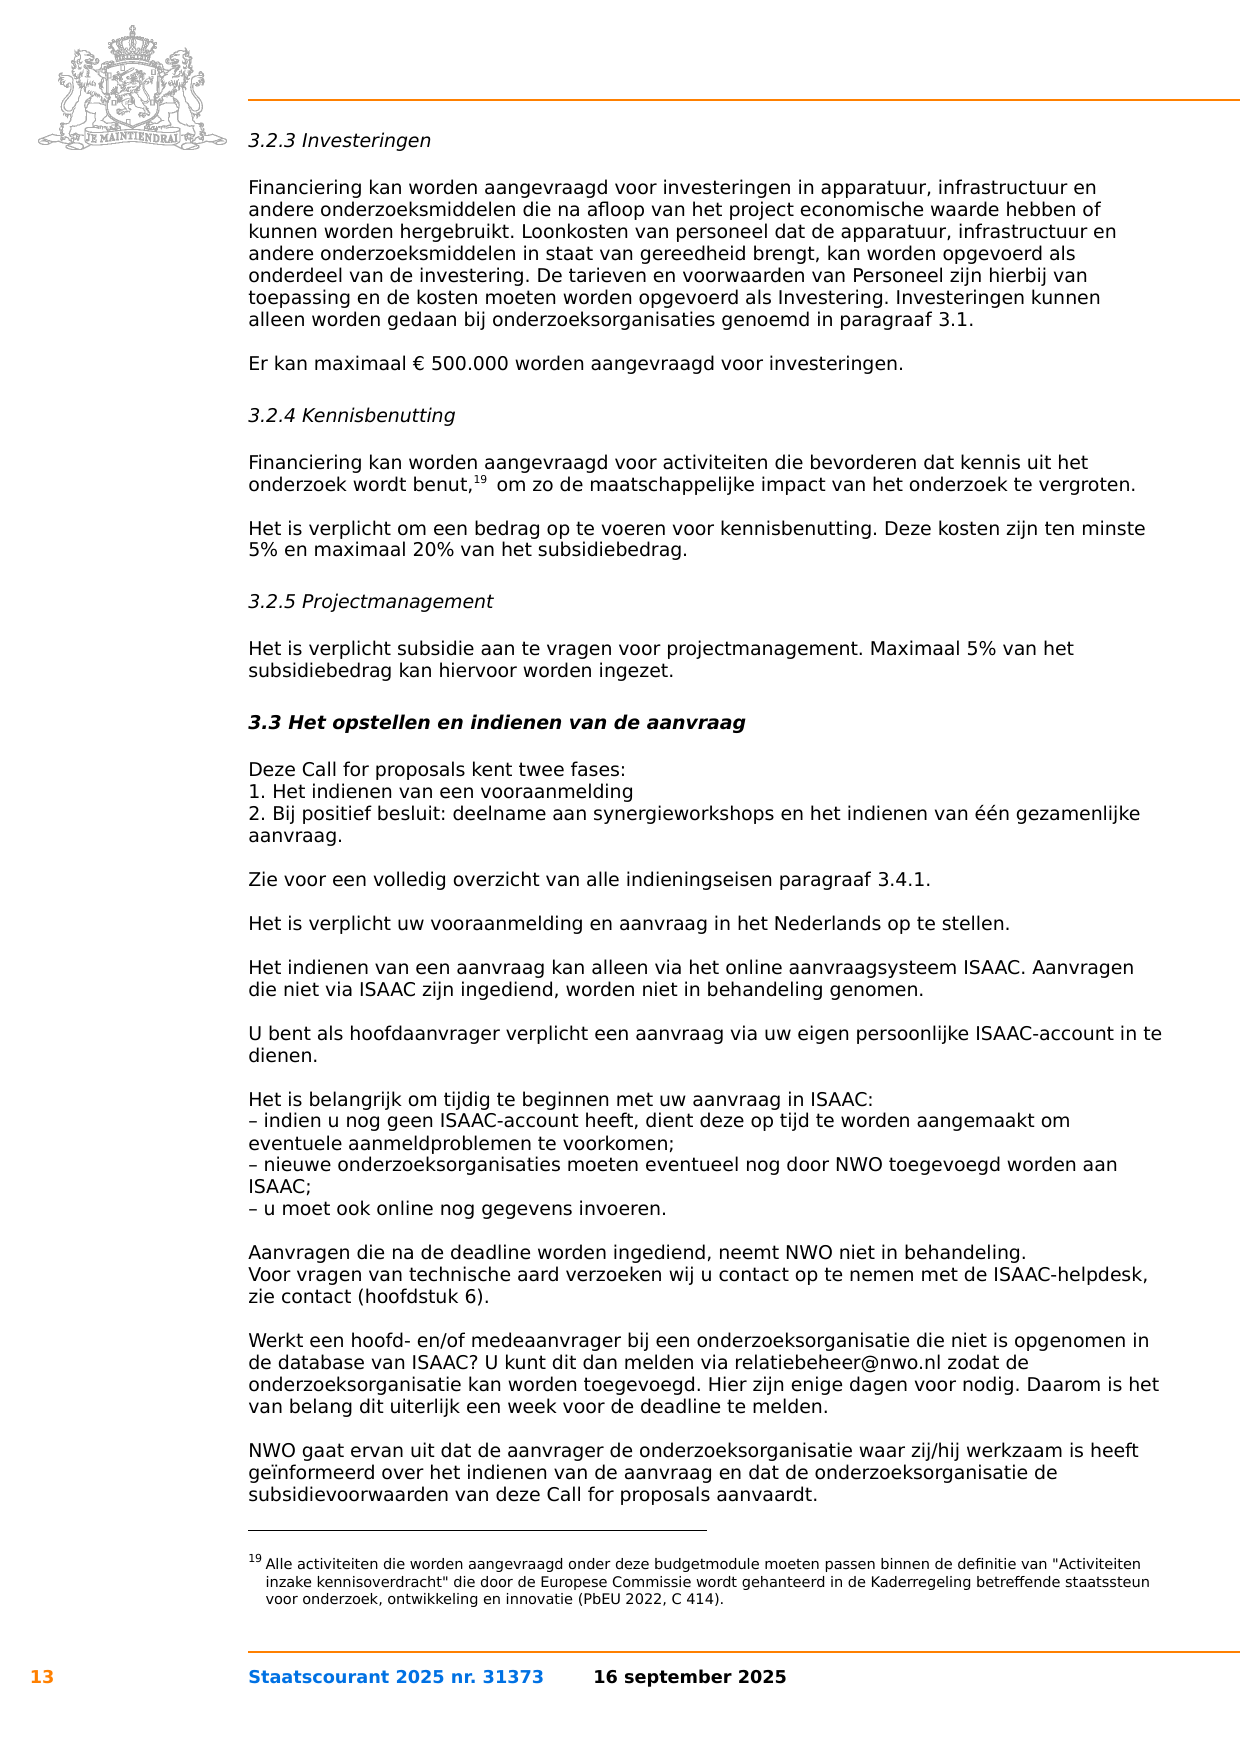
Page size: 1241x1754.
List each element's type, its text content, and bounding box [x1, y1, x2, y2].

text – indien u nog geen ISAAC-account heeft, dient deze op tijd te worden aangemaakt om eventuele aanmeldproblemen te voorkomen; [248, 1110, 1163, 1154]
subtitle 3.2.5 Projectmanagement [248, 591, 1163, 613]
text 1. Het indienen van een vooraanmelding [248, 781, 1163, 803]
text Aanvragen die na de deadline worden ingediend, neemt NWO niet in behandeling. [248, 1242, 1163, 1264]
text Zie voor een volledig overzicht van alle indieningseisen paragraaf 3.4.1. [248, 869, 1163, 891]
text Deze Call for proposals kent twee fases: [248, 759, 1163, 781]
text Het is verplicht uw vooraanmelding en aanvraag in het Nederlands op te stellen. [248, 913, 1163, 935]
text 2. Bij positief besluit: deelname aan synergieworkshops en het indienen van één gezamenlijke aanvraag. [248, 803, 1163, 847]
text – nieuwe onderzoeksorganisaties moeten eventueel nog door NWO toegevoegd worden aan ISAAC; [248, 1154, 1163, 1198]
text Financiering kan worden aangevraagd voor investeringen in apparatuur, infrastructuur en andere onderzoeksmiddelen die na afloop van het project economische waarde hebben of kunnen worden hergebruikt. Loonkosten van personeel dat de apparatuur, infrastructuur en andere onderzoeksmiddelen in staat van gereedheid brengt, kan worden opgevoerd als onderdeel van de investering. De tarieven en voorwaarden van Personeel zijn hierbij van toepassing en de kosten moeten worden opgevoerd als Investering. Investeringen kunnen alleen worden gedaan bij onderzoeksorganisaties genoemd in paragraaf 3.1. [248, 177, 1163, 331]
text Voor vragen van technische aard verzoeken wij u contact op te nemen met de ISAAC-helpdesk, zie contact (hoofdstuk 6). [248, 1264, 1163, 1308]
text Er kan maximaal € 500.000 worden aangevraagd voor investeringen. [248, 353, 1163, 374]
text Werkt een hoofd- en/of medeaanvrager bij een onderzoeksorganisatie die niet is opgenomen in de database van ISAAC? U kunt dit dan melden via relatiebeheer@nwo.nl zodat de onderzoeksorganisatie kan worden toegevoegd. Hier zijn enige dagen voor nodig. Daarom is het van belang dit uiterlijk een week voor de deadline te melden. [248, 1330, 1163, 1418]
text Het is verplicht om een bedrag op te voeren voor kennisbenutting. Deze kosten zijn ten minste 5% en maximaal 20% van het subsidiebedrag. [248, 517, 1163, 561]
subtitle 3.3 Het opstellen en indienen van de aanvraag [248, 712, 1163, 734]
text Het indienen van een aanvraag kan alleen via het online aanvraagsysteem ISAAC. Aanvragen die niet via ISAAC zijn ingediend, worden niet in behandeling genomen. [248, 957, 1163, 1001]
text Het is verplicht subsidie aan te vragen voor projectmanagement. Maximaal 5% van het subsidiebedrag kan hiervoor worden ingezet. [248, 638, 1163, 682]
subtitle 3.2.4 Kennisbenutting [248, 404, 1163, 427]
text Het is belangrijk om tijdig te beginnen met uw aanvraag in ISAAC: [248, 1088, 1163, 1110]
text Alle activiteiten die worden aangevraagd onder deze budgetmodule moeten passen binnen de definitie van "Activiteiten inzake kennisoverdracht" die door de Europese Commissie wordt gehanteerd in de Kaderregeling betreffende staatssteun voor onderzoek, ontwikkeling en innovatie (PbEU 2022, C 414). [248, 1552, 1163, 1608]
text NWO gaat ervan uit dat de aanvrager de onderzoeksorganisatie waar zij/hij werkzaam is heeft geïnformeerd over het indienen van de aanvraag en dat de onderzoeksorganisatie de subsidievoorwaarden van deze Call for proposals aanvaardt. [248, 1440, 1163, 1506]
text U bent als hoofdaanvrager verplicht een aanvraag via uw eigen persoonlijke ISAAC-account in te dienen. [248, 1023, 1163, 1067]
picture [38, 25, 227, 150]
text – u moet ook online nog gegevens invoeren. [248, 1198, 1163, 1220]
subtitle 3.2.3 Investeringen [248, 130, 1163, 152]
text Financiering kan worden aangevraagd voor activiteiten die bevorderen dat kennis uit het onderzoek wordt benut, om zo de maatschappelijke impact van het onderzoek te vergroten. [248, 452, 1163, 496]
